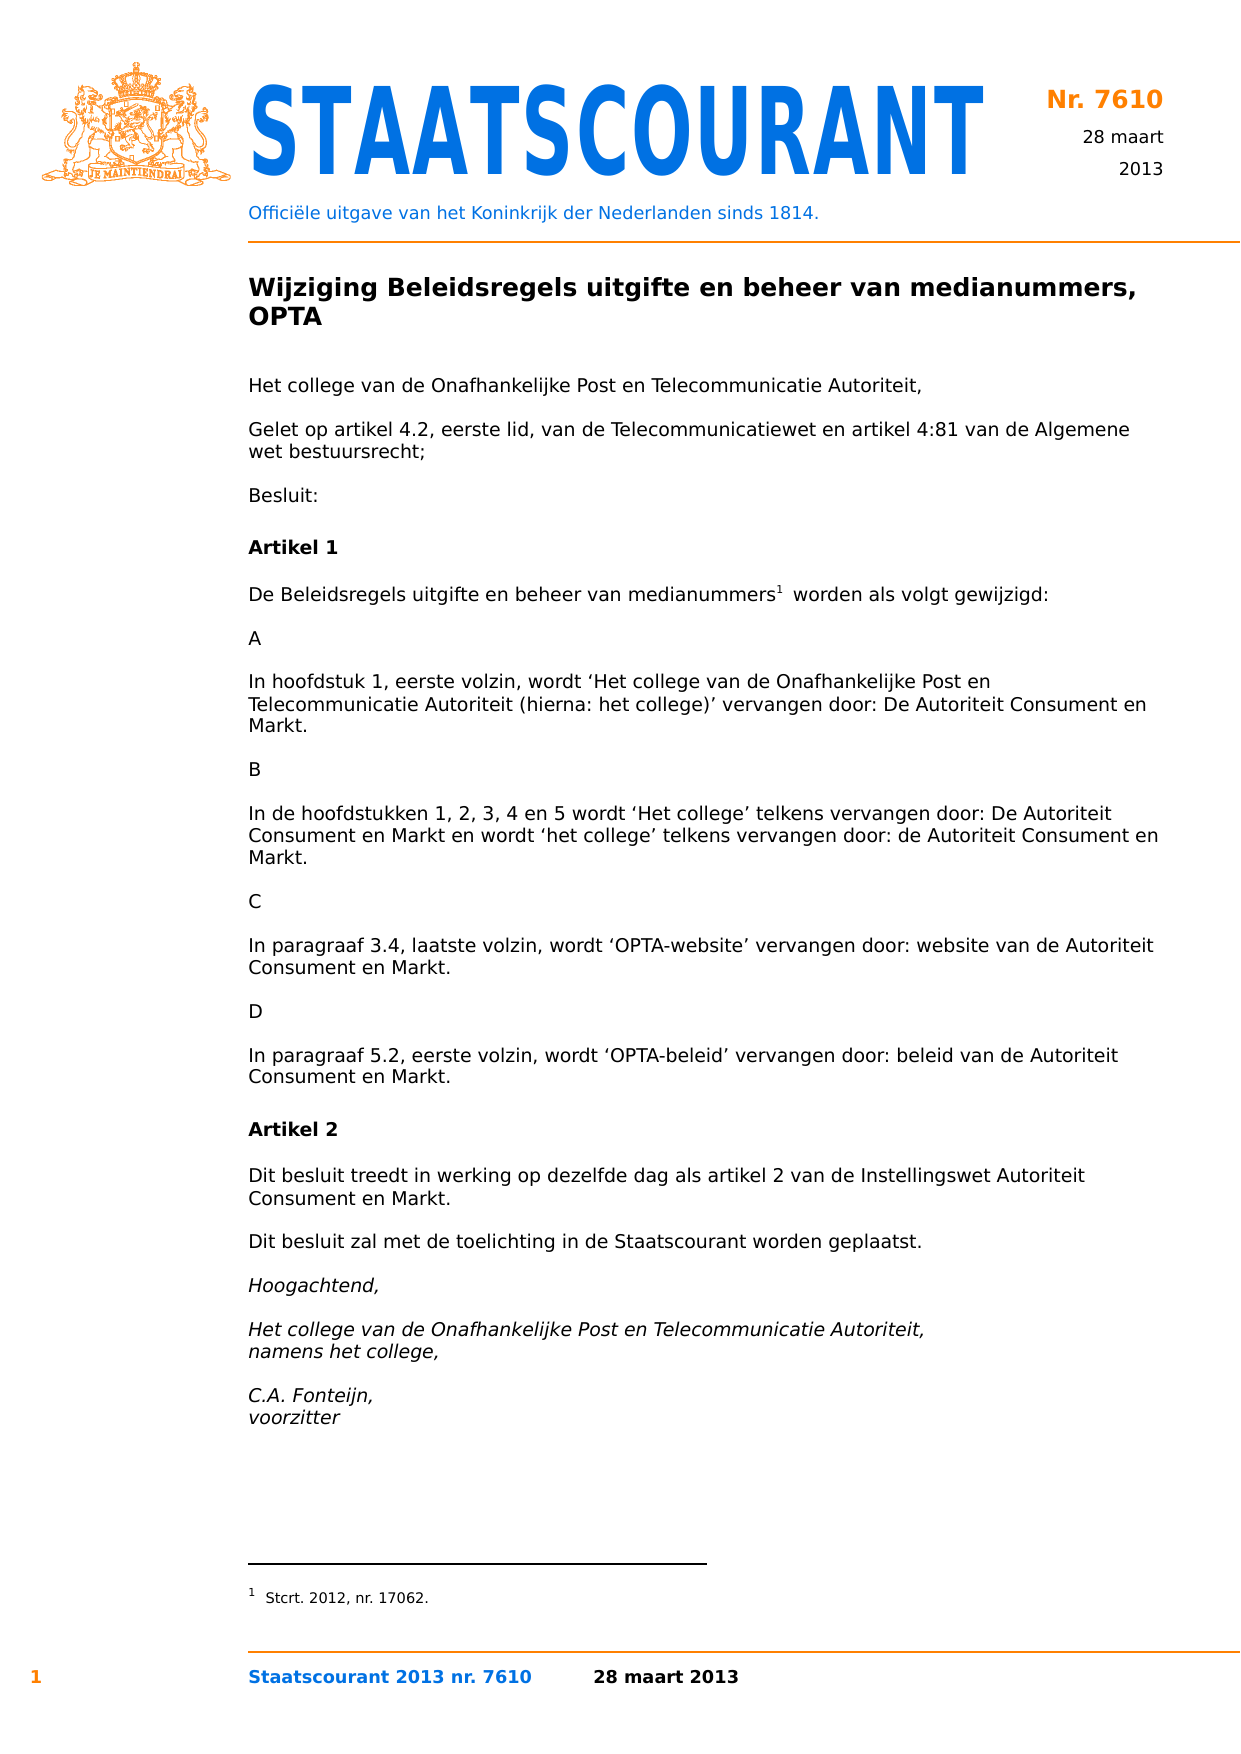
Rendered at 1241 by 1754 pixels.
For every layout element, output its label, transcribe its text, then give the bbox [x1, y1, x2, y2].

text Het college van de Onafhankelijke Post en Telecommunicatie Autoriteit, [248, 375, 1163, 397]
text B [248, 759, 1163, 781]
subtitle Artikel 2 [248, 1118, 1163, 1140]
table_header STAATSCOURANT [248, 62, 998, 203]
table_cell 28 maart [998, 121, 1240, 153]
text Dit besluit treedt in werking op dezelfde dag als artikel 2 van de Instellingswet Autoriteit Consument en Markt. [248, 1165, 1163, 1209]
subtitle Artikel 1 [248, 537, 1163, 559]
text Gelet op artikel 4.2, eerste lid, van de Telecommunicatiewet en artikel 4:81 van de Algemene wet bestuursrecht; [248, 419, 1163, 463]
text Het college van de Onafhankelijke Post en Telecommunicatie Autoriteit, namens het college, C.A. Fonteijn, voorzitter [248, 1319, 1163, 1429]
text D [248, 1001, 1163, 1023]
text In de hoofdstukken 1, 2, 3, 4 en 5 wordt ‘Het college’ telkens vervangen door: De Autoriteit Consument en Markt en wordt ‘het college’ telkens vervangen door: de Autoriteit Consument en Markt. [248, 803, 1163, 869]
table_header [25, 62, 248, 241]
text In paragraaf 3.4, laatste volzin, wordt ‘OPTA-website’ vervangen door: website van de Autoriteit Consument en Markt. [248, 935, 1163, 979]
table_cell 2013 [998, 153, 1240, 203]
text A [248, 628, 1163, 649]
text Dit besluit zal met de toelichting in de Staatscourant worden geplaatst. [248, 1231, 1163, 1253]
text De Beleidsregels uitgifte en beheer van medianummers worden als volgt gewijzigd: [248, 584, 1163, 606]
text Hoogachtend, [248, 1275, 1163, 1297]
table_cell Officiële uitgave van het Koninkrijk der Nederlanden sinds 1814. [248, 203, 1240, 241]
table_header Nr. 7610 [998, 62, 1240, 121]
text In paragraaf 5.2, eerste volzin, wordt ‘OPTA-beleid’ vervangen door: beleid van de Autoriteit Consument en Markt. [248, 1044, 1163, 1088]
text Stcrt. 2012, nr. 17062. [248, 1586, 1163, 1608]
subtitle Wijziging Beleidsregels uitgifte en beheer van medianummers, OPTA [248, 273, 1163, 331]
text C [248, 891, 1163, 913]
text Besluit: [248, 485, 1163, 507]
picture [41, 62, 231, 186]
text In hoofdstuk 1, eerste volzin, wordt ‘Het college van de Onafhankelijke Post en Telecommunicatie Autoriteit (hierna: het college)’ vervangen door: De Autoriteit Consument en Markt. [248, 671, 1163, 737]
